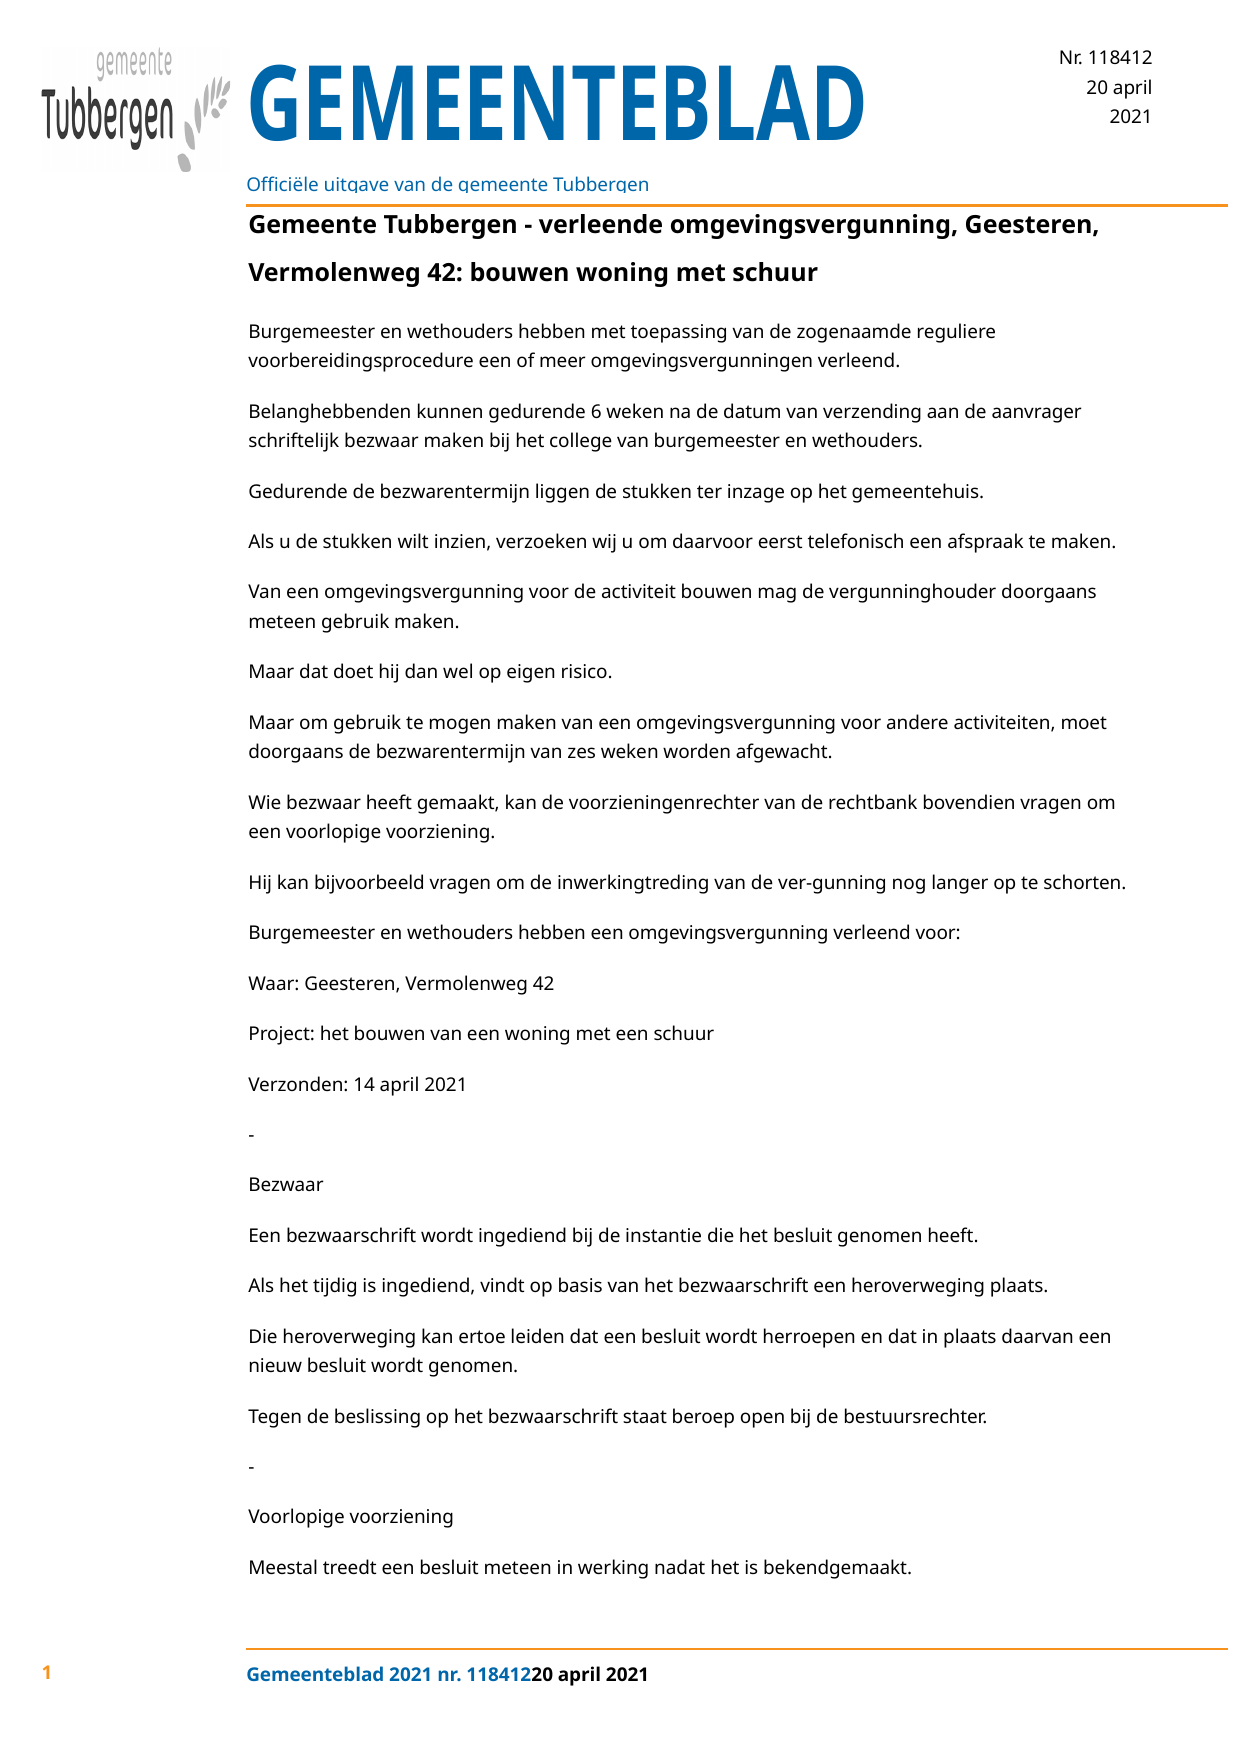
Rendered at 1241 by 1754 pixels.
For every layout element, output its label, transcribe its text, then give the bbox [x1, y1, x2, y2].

text Verzonden: 14 april 2021 [248, 1071, 1152, 1097]
text - [248, 1121, 1152, 1147]
text Die heroverweging kan ertoe leiden dat een besluit wordt herroepen en dat in plaats daarvan een nieuw besluit wordt genomen. [248, 1323, 1152, 1378]
picture [41, 47, 231, 172]
text Burgemeester en wethouders hebben met toepassing van de zogenaamde reguliere voorbereidingsprocedure een of meer omgevingsvergunningen verleend. [248, 318, 1152, 373]
text Van een omgevingsvergunning voor de activiteit bouwen mag de vergunninghouder doorgaans meteen gebruik maken. [248, 579, 1152, 634]
text Als het tijdig is ingediend, vindt op basis van het bezwaarschrift een heroverweging plaats. [248, 1272, 1152, 1298]
text Gedurende de bezwarentermijn liggen de stukken ter inzage op het gemeentehuis. [248, 478, 1152, 504]
text - [248, 1453, 1152, 1479]
text Waar: Geesteren, Vermolenweg 42 [248, 970, 1152, 996]
text Een bezwaarschrift wordt ingediend bij de instantie die het besluit genomen heeft. [248, 1222, 1152, 1248]
text Tegen de beslissing op het bezwaarschrift staat beroep open bij de bestuursrechter. [248, 1403, 1152, 1429]
text Maar om gebruik te mogen maken van een omgevingsvergunning voor andere activiteiten, moet doorgaans de bezwarentermijn van zes weken worden afgewacht. [248, 709, 1152, 764]
text Wie bezwaar heeft gemaakt, kan de voorzieningenrechter van de rechtbank bovendien vragen om een voorlopige voorziening. [248, 789, 1152, 844]
text Meestal treedt een besluit meteen in werking nadat het is bekendgemaakt. [248, 1554, 1152, 1580]
text Als u de stukken wilt inzien, verzoeken wij u om daarvoor eerst telefonisch een afspraak te maken. [248, 528, 1152, 554]
text Project: het bouwen van een woning met een schuur [248, 1020, 1152, 1046]
text Voorlopige voorziening [248, 1504, 1152, 1529]
text Maar dat doet hij dan wel op eigen risico. [248, 659, 1152, 684]
text Hij kan bijvoorbeeld vragen om de inwerkingtreding van de ver-gunning nog langer op te schorten. [248, 869, 1152, 895]
text Burgemeester en wethouders hebben een omgevingsvergunning verleend voor: [248, 919, 1152, 945]
text Gemeente Tubbergen - verleende omgevingsvergunning, Geesteren, Vermolenweg 42: bouwen woning met schuur [248, 207, 1152, 288]
text Belanghebbenden kunnen gedurende 6 weken na de datum van verzending aan de aanvrager schriftelijk bezwaar maken bij het college van burgemeester en wethouders. [248, 398, 1152, 453]
text Bezwaar [248, 1172, 1152, 1197]
